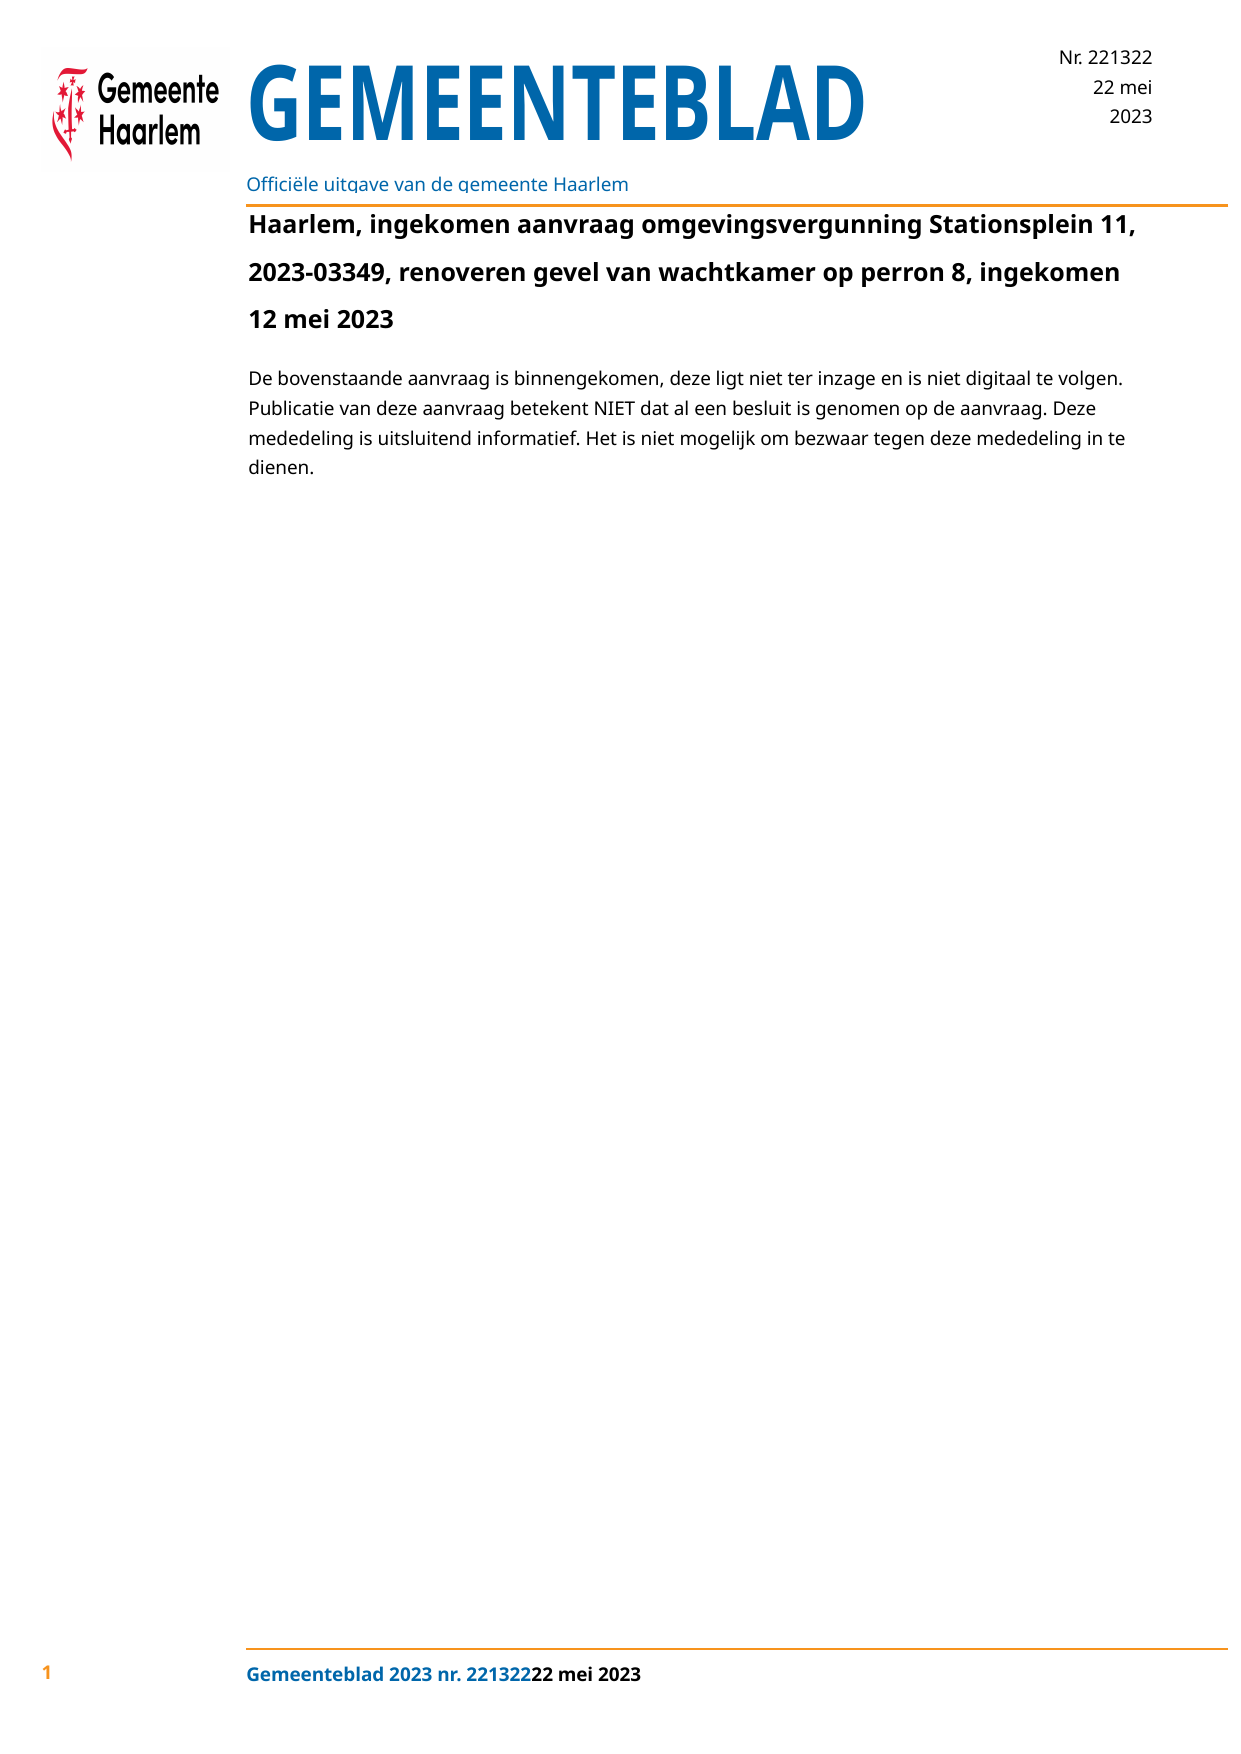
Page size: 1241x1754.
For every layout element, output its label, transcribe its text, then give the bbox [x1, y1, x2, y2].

text De bovenstaande aanvraag is binnengekomen, deze ligt niet ter inzage en is niet digitaal te volgen. Publicatie van deze aanvraag betekent NIET dat al een besluit is genomen op de aanvraag. Deze mededeling is uitsluitend informatief. Het is niet mogelijk om bezwaar tegen deze mededeling in te dienen. [248, 366, 1152, 480]
picture [41, 47, 231, 172]
text Haarlem, ingekomen aanvraag omgevingsvergunning Stationsplein 11, 2023-03349, renoveren gevel van wachtkamer op perron 8, ingekomen 12 mei 2023 [248, 207, 1152, 336]
